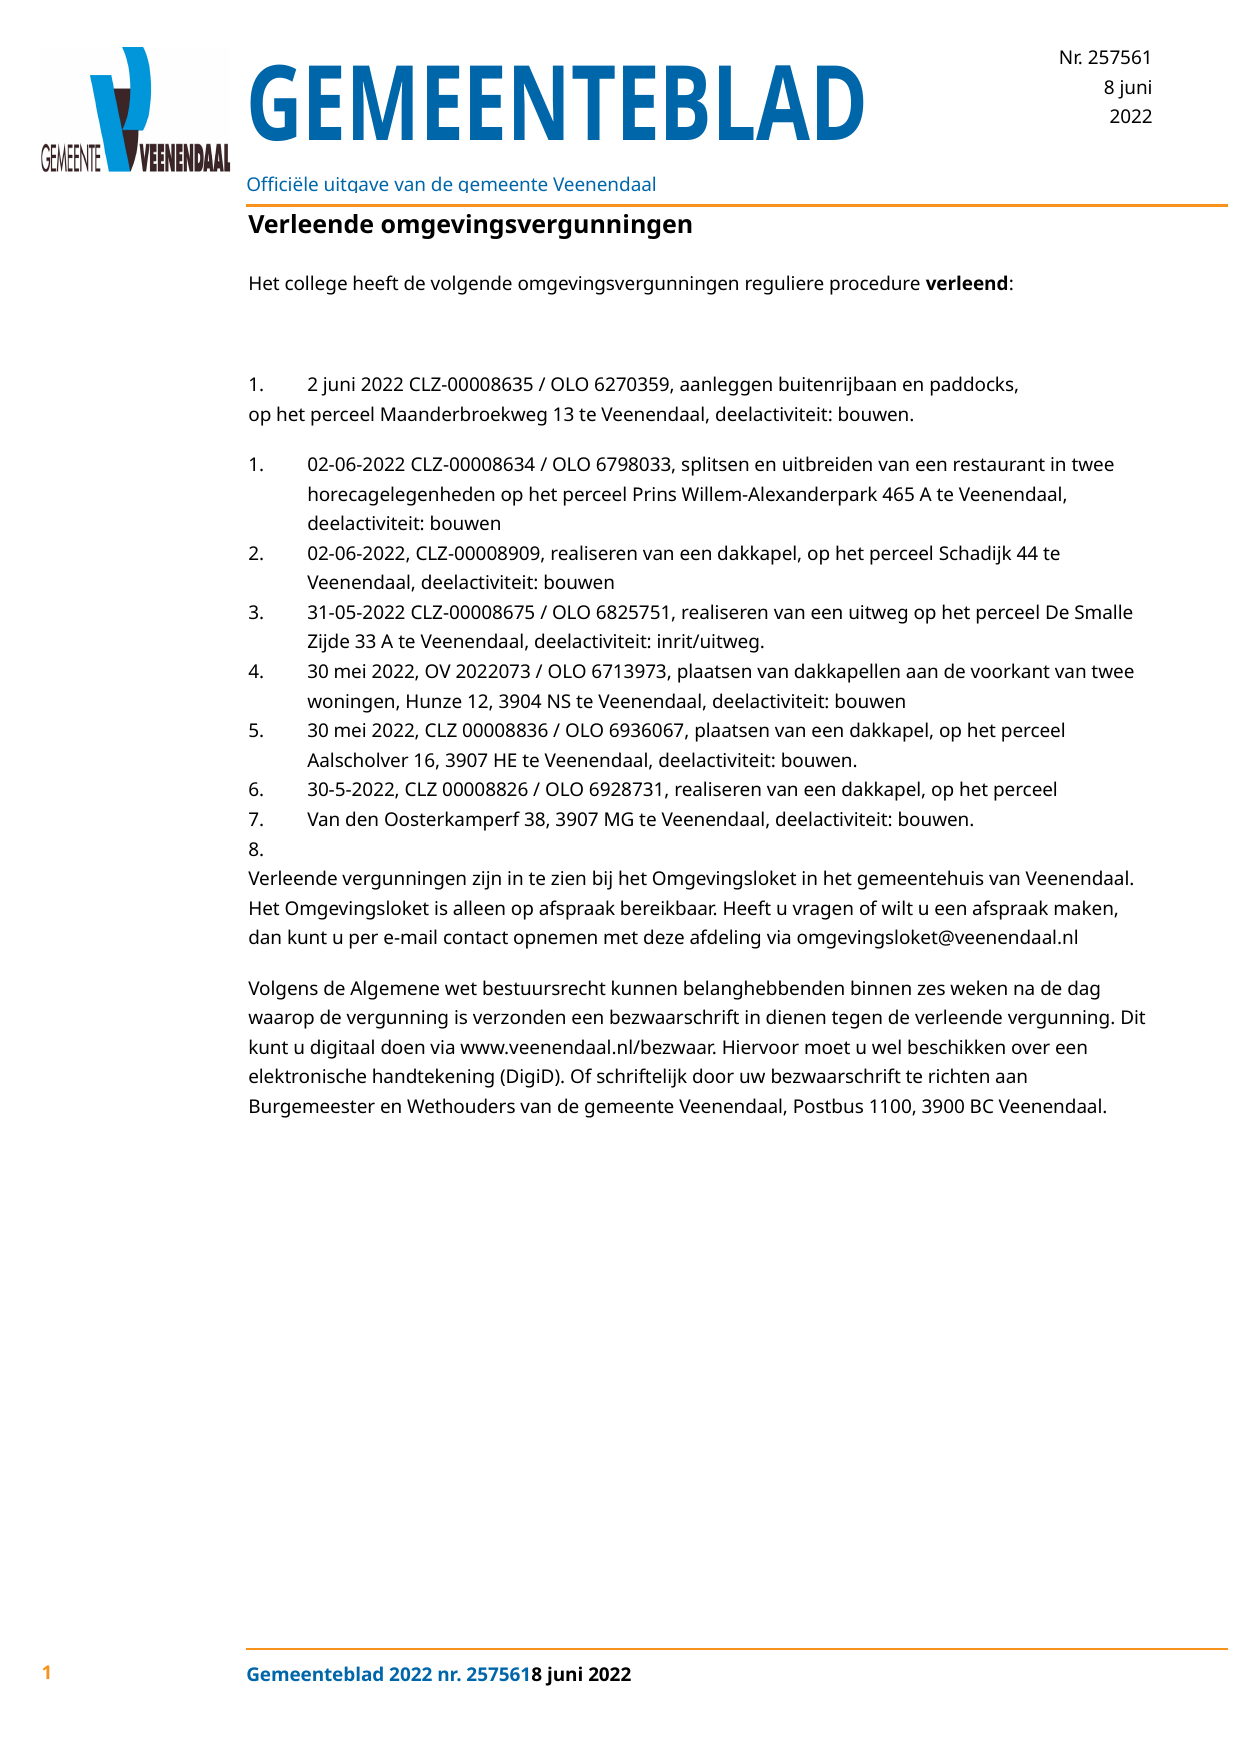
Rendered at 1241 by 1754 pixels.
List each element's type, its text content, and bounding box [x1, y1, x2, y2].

list 30 mei 2022, CLZ 00008836 / OLO 6936067, plaatsen van een dakkapel, op het perceel Aalscholver 16, 3907 HE te Veenendaal, deelactiviteit: bouwen. [248, 717, 1152, 773]
list 2 juni 2022 CLZ-00008635 / OLO 6270359, aanleggen buitenrijbaan en paddocks, [248, 371, 1152, 397]
list 30 mei 2022, OV 2022073 / OLO 6713973, plaatsen van dakkapellen aan de voorkant van twee woningen, Hunze 12, 3904 NS te Veenendaal, deelactiviteit: bouwen [248, 658, 1152, 713]
picture [41, 47, 130, 172]
text Verleende omgevingsvergunningen [248, 207, 1152, 241]
text op het perceel Maanderbroekweg 13 te Veenendaal, deelactiviteit: bouwen. [248, 401, 1152, 426]
list Van den Oosterkamperf 38, 3907 MG te Veenendaal, deelactiviteit: bouwen. [248, 806, 1152, 832]
list 02-06-2022 CLZ-00008634 / OLO 6798033, splitsen en uitbreiden van een restaurant in twee horecagelegenheden op het perceel Prins Willem-Alexanderpark 465 A te Veenendaal, deelactiviteit: bouwen [248, 451, 1152, 536]
list 31-05-2022 CLZ-00008675 / OLO 6825751, realiseren van een uitweg op het perceel De Smalle Zijde 33 A te Veenendaal, deelactiviteit: inrit/uitweg. [248, 599, 1152, 654]
list 02-06-2022, CLZ-00008909, realiseren van een dakkapel, op het perceel Schadijk 44 te Veenendaal, deelactiviteit: bouwen [248, 540, 1152, 595]
text Het college heeft de volgende omgevingsvergunningen reguliere procedure verleend: [248, 270, 1152, 296]
text Verleende vergunningen zijn in te zien bij het Omgevingsloket in het gemeentehuis van Veenendaal. Het Omgevingsloket is alleen op afspraak bereikbaar. Heeft u vragen of wilt u een afspraak maken, dan kunt u per e-mail contact opnemen met deze afdeling via omgevingsloket@veenendaal.nl [248, 865, 1152, 950]
picture [123, 47, 231, 172]
text Volgens de Algemene wet bestuursrecht kunnen belanghebbenden binnen zes weken na de dag waarop de vergunning is verzonden een bezwaarschrift in dienen tegen de verleende vergunning. Dit kunt u digitaal doen via www.veenendaal.nl/bezwaar. Hiervoor moet u wel beschikken over een elektronische handtekening (DigiD). Of schriftelijk door uw bezwaarschrift te richten aan Burgemeester en Wethouders van de gemeente Veenendaal, Postbus 1100, 3900 BC Veenendaal. [248, 975, 1152, 1119]
list 30-5-2022, CLZ 00008826 / OLO 6928731, realiseren van een dakkapel, op het perceel [248, 777, 1152, 802]
